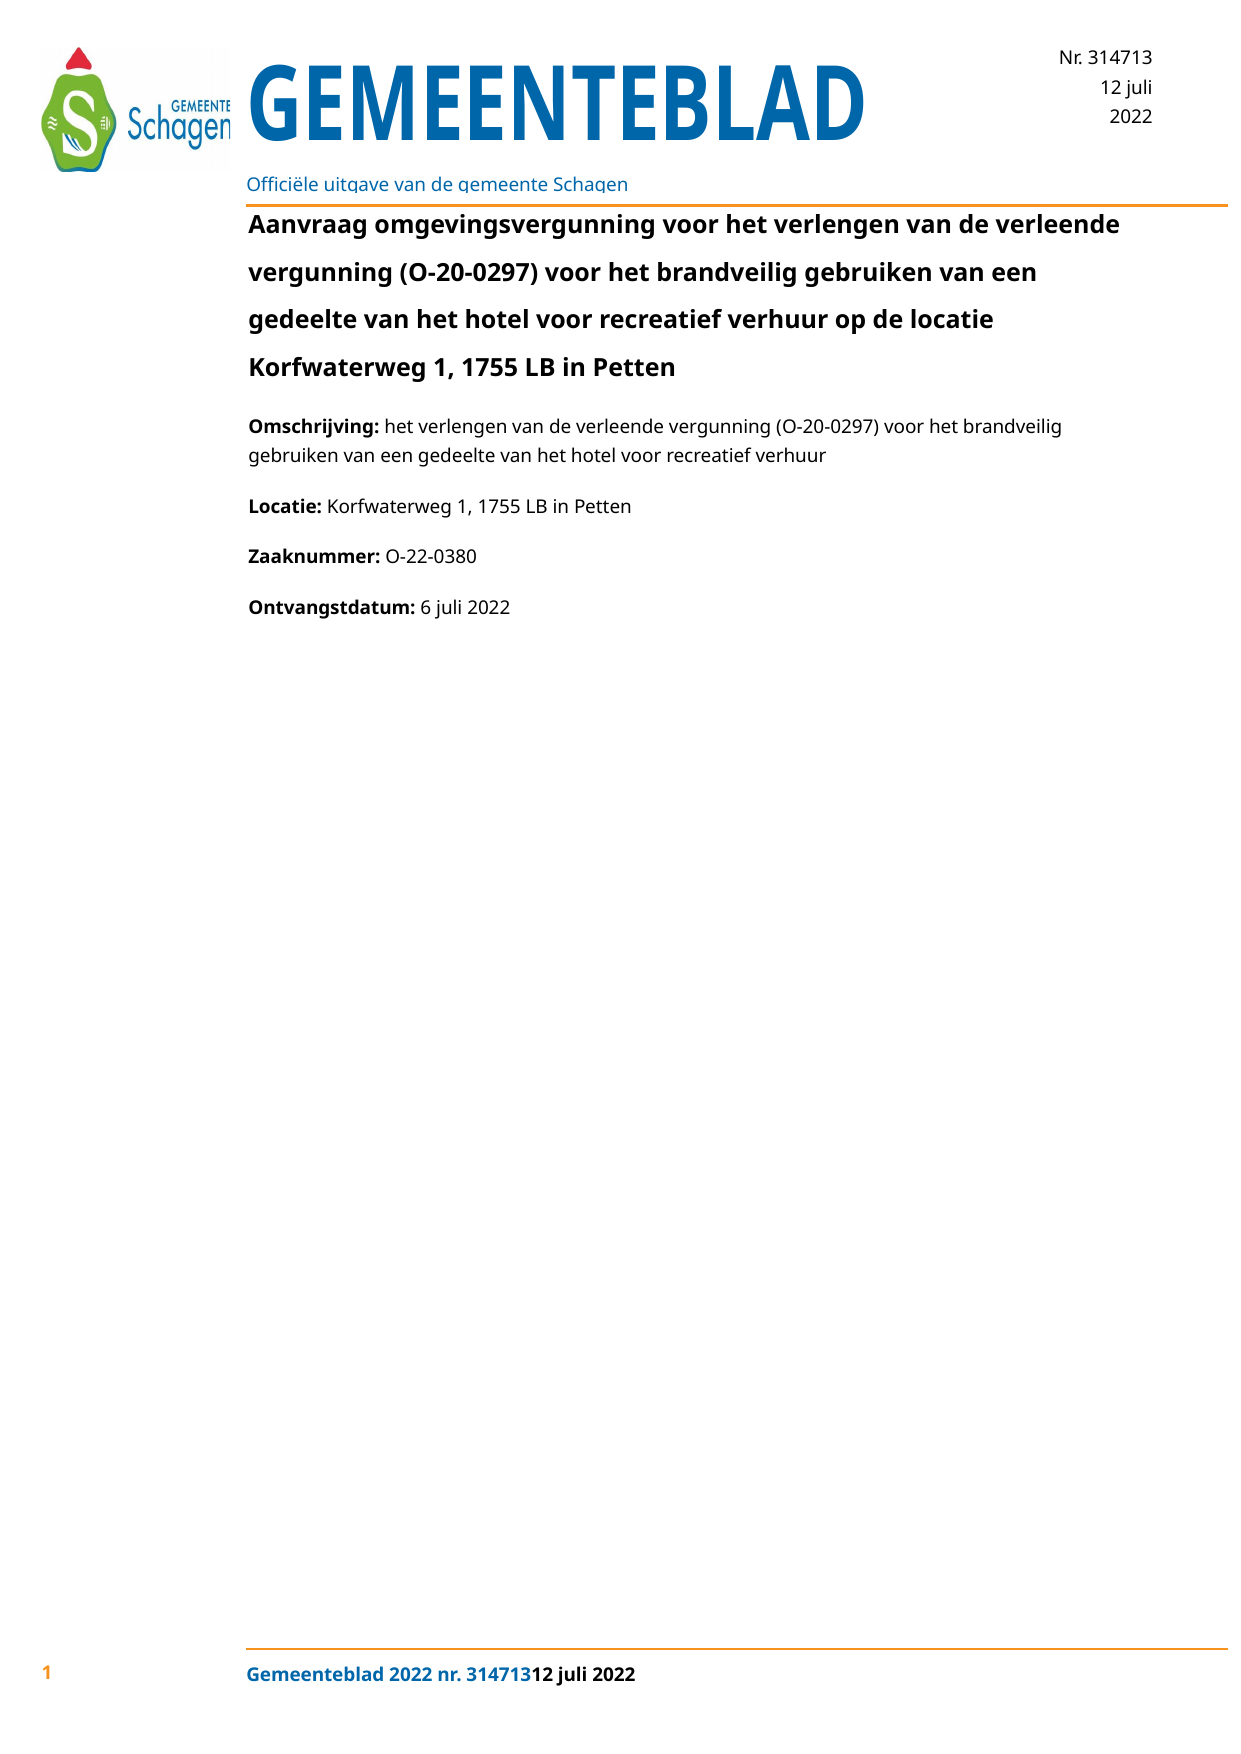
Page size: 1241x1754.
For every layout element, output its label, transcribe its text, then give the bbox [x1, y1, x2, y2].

text Omschrijving: het verlengen van de verleende vergunning (O-20-0297) voor het brandveilig gebruiken van een gedeelte van het hotel voor recreatief verhuur [248, 413, 1152, 468]
text Aanvraag omgevingsvergunning voor het verlengen van de verleende vergunning (O-20-0297) voor het brandveilig gebruiken van een gedeelte van het hotel voor recreatief verhuur op de locatie Korfwaterweg 1, 1755 LB in Petten [248, 207, 1152, 384]
text Ontvangstdatum: 6 juli 2022 [248, 594, 1152, 620]
text Locatie: Korfwaterweg 1, 1755 LB in Petten [248, 493, 1152, 519]
text Zaaknummer: O-22-0380 [248, 543, 1152, 569]
picture [41, 47, 231, 172]
